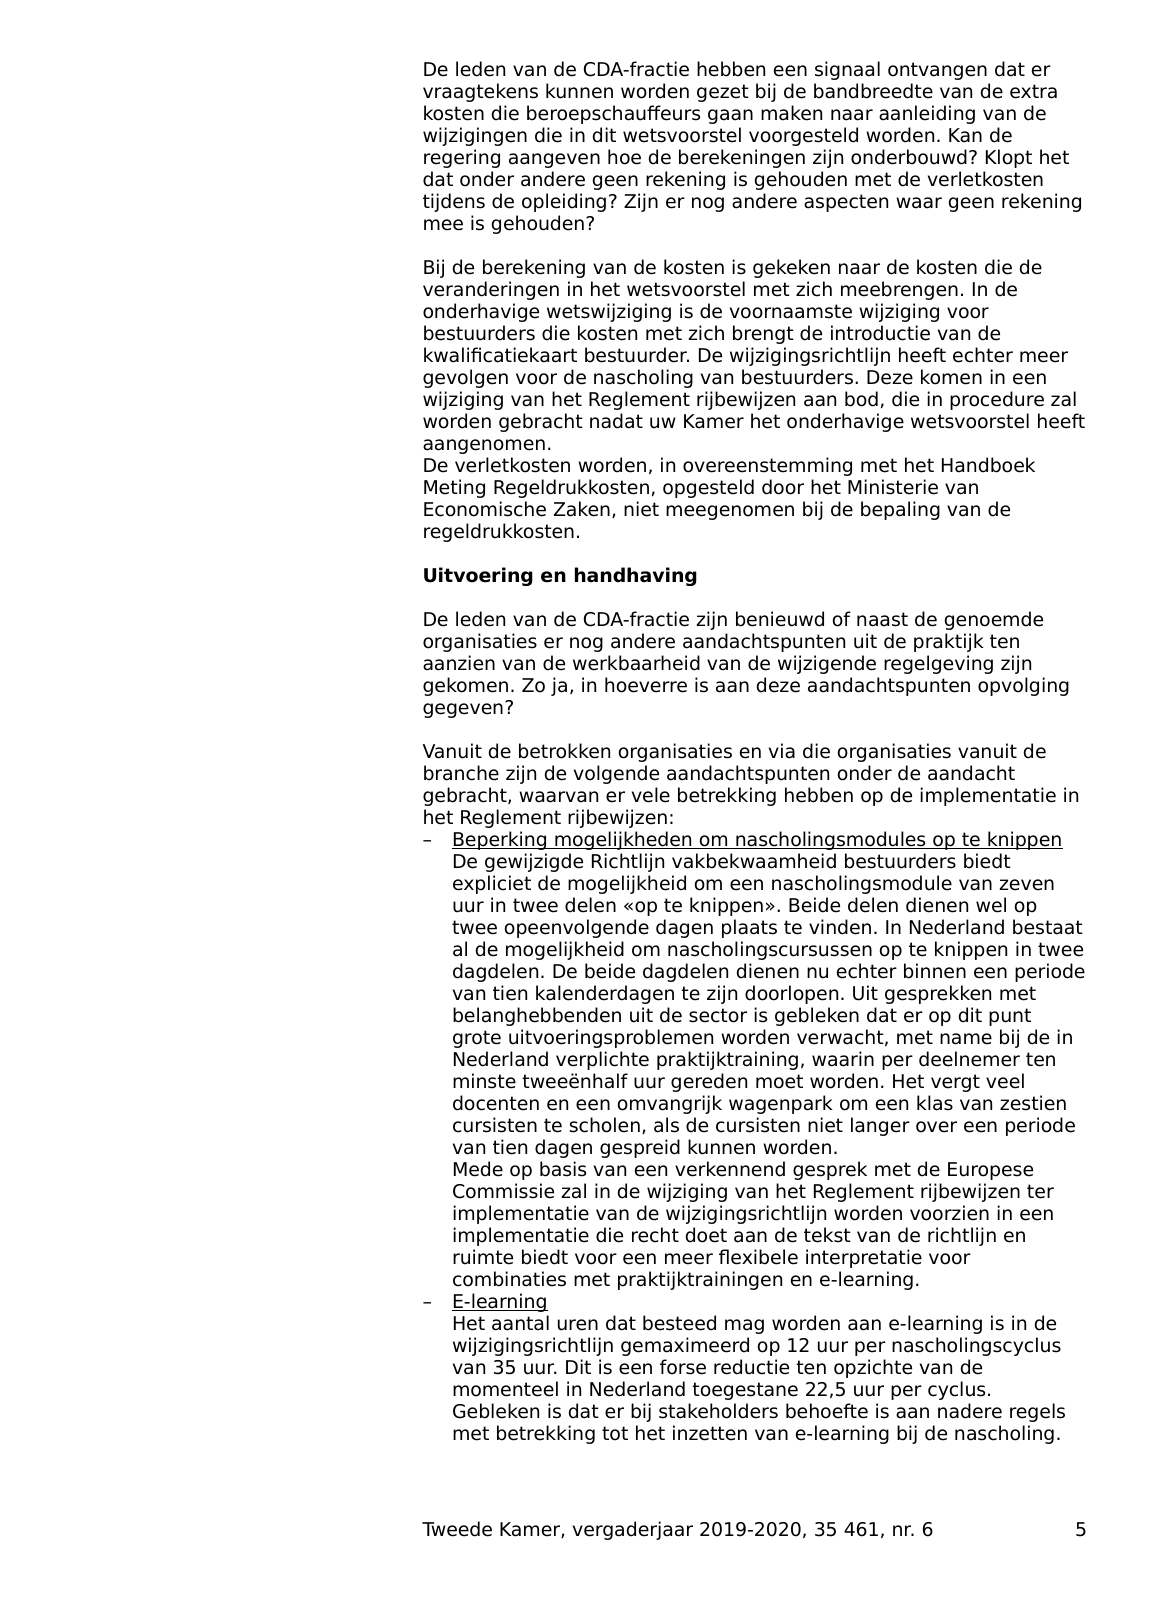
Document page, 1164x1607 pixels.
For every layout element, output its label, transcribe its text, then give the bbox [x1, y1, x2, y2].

text De gewijzigde Richtlijn vakbekwaamheid bestuurders biedt expliciet de mogelijkheid om een nascholingsmodule van zeven uur in twee delen «op te knippen». Beide delen dienen wel op twee opeenvolgende dagen plaats te vinden. In Nederland bestaat al de mogelijkheid om nascholingscursussen op te knippen in twee dagdelen. De beide dagdelen dienen nu echter binnen een periode van tien kalenderdagen te zijn doorlopen. Uit gesprekken met belanghebbenden uit de sector is gebleken dat er op dit punt grote uitvoeringsproblemen worden verwacht, met name bij de in Nederland verplichte praktijktraining, waarin per deelnemer ten minste tweeënhalf uur gereden moet worden. Het vergt veel docenten en een omvangrijk wagenpark om een klas van zestien cursisten te scholen, als de cursisten niet langer over een periode van tien dagen gespreid kunnen worden. [452, 851, 1087, 1159]
text De leden van de CDA-fractie zijn benieuwd of naast de genoemde organisaties er nog andere aandachtspunten uit de praktijk ten aanzien van de werkbaarheid van de wijzigende regelgeving zijn gekomen. Zo ja, in hoeverre is aan deze aandachtspunten opvolging gegeven? [422, 609, 1087, 719]
text – Beperking mogelijkheden om nascholingsmodules op te knippen [422, 829, 1087, 851]
text De leden van de CDA-fractie hebben een signaal ontvangen dat er vraagtekens kunnen worden gezet bij de bandbreedte van de extra kosten die beroepschauffeurs gaan maken naar aanleiding van de wijzigingen die in dit wetsvoorstel voorgesteld worden. Kan de regering aangeven hoe de berekeningen zijn onderbouwd? Klopt het dat onder andere geen rekening is gehouden met de verletkosten tijdens de opleiding? Zijn er nog andere aspecten waar geen rekening mee is gehouden? [422, 59, 1087, 235]
text Mede op basis van een verkennend gesprek met de Europese Commissie zal in de wijziging van het Reglement rijbewijzen ter implementatie van de wijzigingsrichtlijn worden voorzien in een implementatie die recht doet aan de tekst van de richtlijn en ruimte biedt voor een meer flexibele interpretatie voor combinaties met praktijktrainingen en e-learning. [452, 1159, 1087, 1291]
text De verletkosten worden, in overeenstemming met het Handboek Meting Regeldrukkosten, opgesteld door het Ministerie van Economische Zaken, niet meegenomen bij de bepaling van de regeldrukkosten. [422, 455, 1087, 543]
text Het aantal uren dat besteed mag worden aan e-learning is in de wijzigingsrichtlijn gemaximeerd op 12 uur per nascholingscyclus van 35 uur. Dit is een forse reductie ten opzichte van de momenteel in Nederland toegestane 22,5 uur per cyclus. Gebleken is dat er bij stakeholders behoefte is aan nadere regels met betrekking tot het inzetten van e-learning bij de nascholing. [452, 1313, 1087, 1444]
text Bij de berekening van de kosten is gekeken naar de kosten die de veranderingen in het wetsvoorstel met zich meebrengen. In de onderhavige wetswijziging is de voornaamste wijziging voor bestuurders die kosten met zich brengt de introductie van de kwalificatiekaart bestuurder. De wijzigingsrichtlijn heeft echter meer gevolgen voor de nascholing van bestuurders. Deze komen in een wijziging van het Reglement rijbewijzen aan bod, die in procedure zal worden gebracht nadat uw Kamer het onderhavige wetsvoorstel heeft aangenomen. [422, 257, 1087, 455]
subtitle Uitvoering en handhaving [422, 565, 1087, 587]
text – E-learning [422, 1291, 1087, 1313]
text Vanuit de betrokken organisaties en via die organisaties vanuit de branche zijn de volgende aandachtspunten onder de aandacht gebracht, waarvan er vele betrekking hebben op de implementatie in het Reglement rijbewijzen: [422, 741, 1087, 829]
